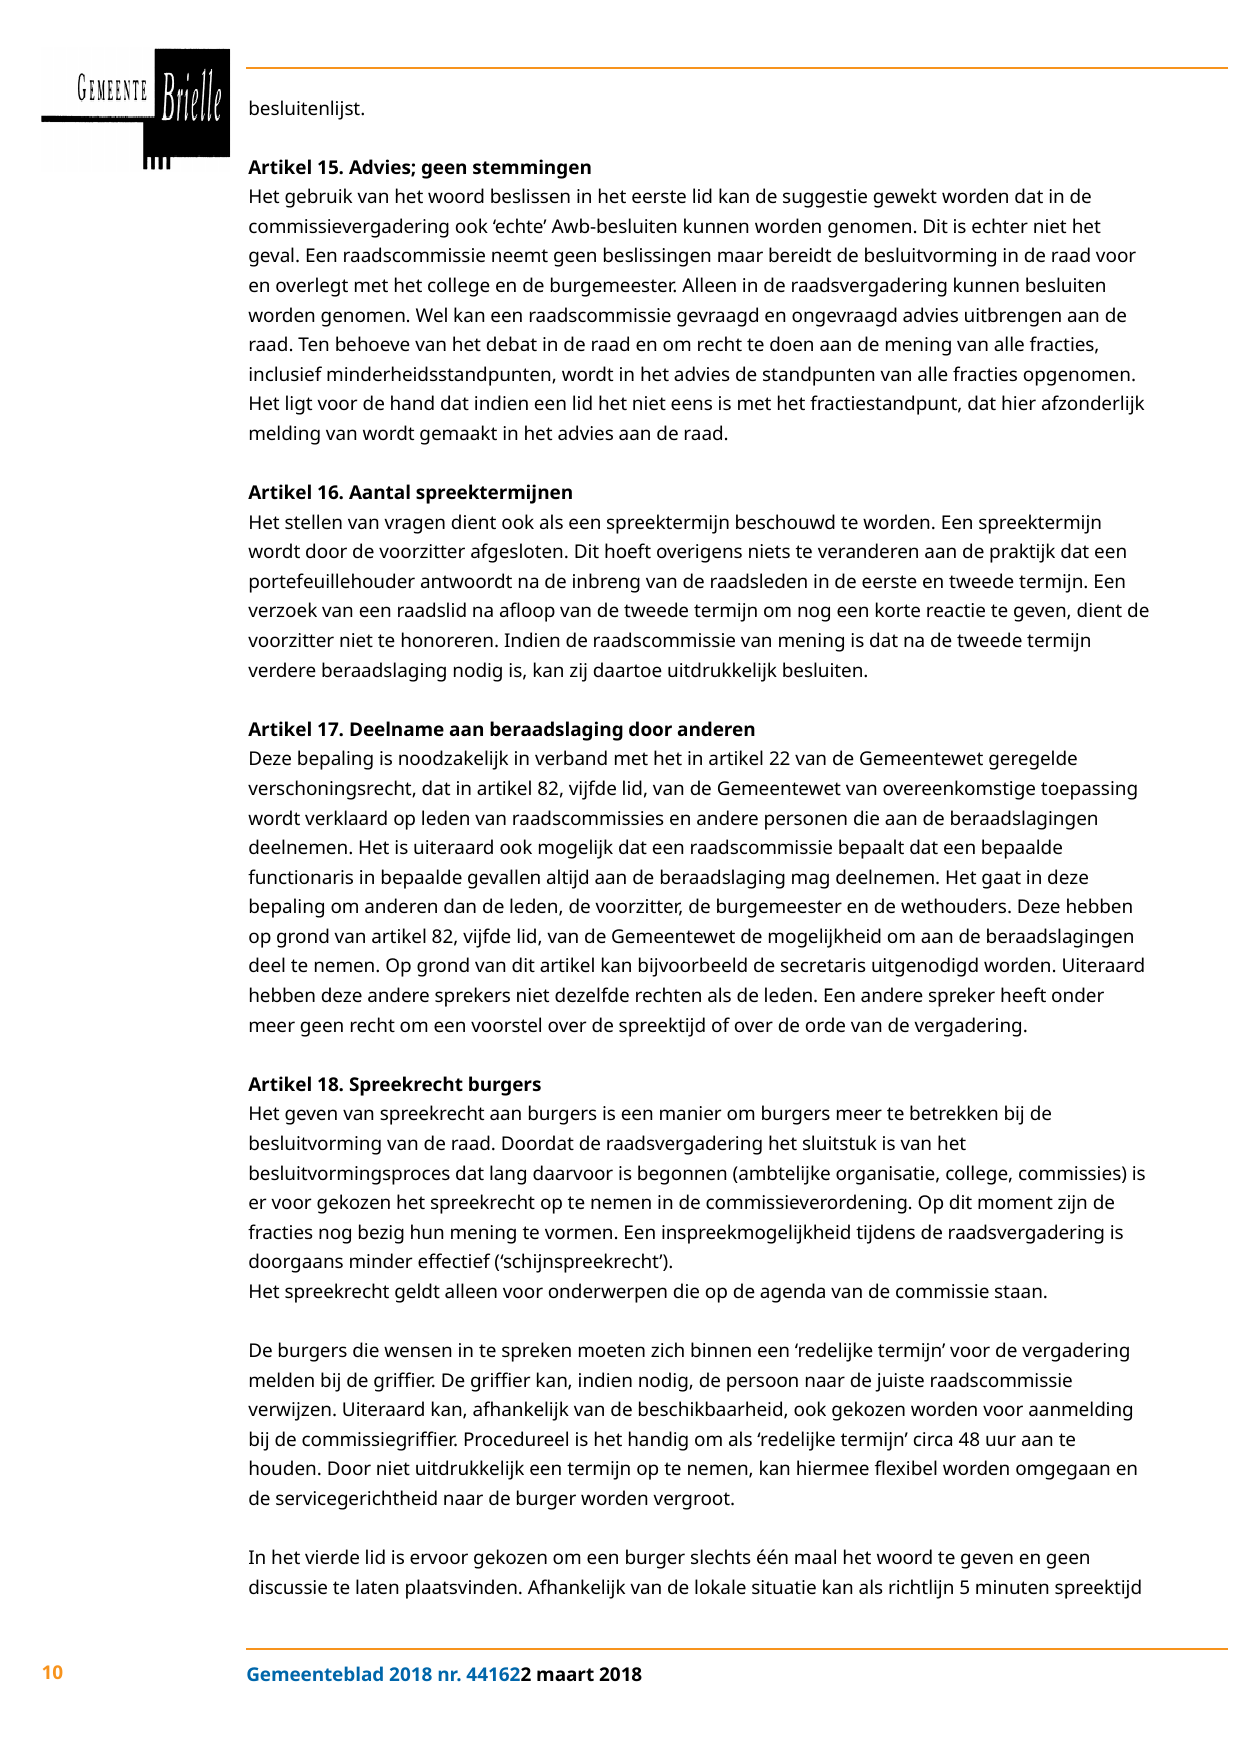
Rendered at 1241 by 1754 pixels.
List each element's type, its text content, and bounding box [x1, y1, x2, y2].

text Deze bepaling is noodzakelijk in verband met het in artikel 22 van de Gemeentewet geregelde verschoningsrecht, dat in artikel 82, vijfde lid, van de Gemeentewet van overeenkomstige toepassing wordt verklaard op leden van raadscommissies en andere personen die aan de beraadslagingen deelnemen. Het is uiteraard ook mogelijk dat een raadscommissie bepaalt dat een bepaalde functionaris in bepaalde gevallen altijd aan de beraadslaging mag deelnemen. Het gaat in deze bepaling om anderen dan de leden, de voorzitter, de burgemeester en de wethouders. Deze hebben op grond van artikel 82, vijfde lid, van de Gemeentewet de mogelijkheid om aan de beraadslagingen deel te nemen. Op grond van dit artikel kan bijvoorbeeld de secretaris uitgenodigd worden. Uiteraard hebben deze andere sprekers niet dezelfde rechten als de leden. Een andere spreker heeft onder meer geen recht om een voorstel over de spreektijd of over de orde van de vergadering. [248, 746, 1152, 1038]
text Het gebruik van het woord beslissen in het eerste lid kan de suggestie gewekt worden dat in de commissievergadering ook ‘echte’ Awb-besluiten kunnen worden genomen. Dit is echter niet het geval. Een raadscommissie neemt geen beslissingen maar bereidt de besluitvorming in de raad voor en overlegt met het college en de burgemeester. Alleen in de raadsvergadering kunnen besluiten worden genomen. Wel kan een raadscommissie gevraagd en ongevraagd advies uitbrengen aan de raad. Ten behoeve van het debat in de raad en om recht te doen aan de mening van alle fracties, inclusief minderheidsstandpunten, wordt in het advies de standpunten van alle fracties opgenomen. Het ligt voor de hand dat indien een lid het niet eens is met het fractiestandpunt, dat hier afzonderlijk melding van wordt gemaakt in het advies aan de raad. [248, 183, 1152, 446]
text Het stellen van vragen dient ook als een spreektermijn beschouwd te worden. Een spreektermijn wordt door de voorzitter afgesloten. Dit hoeft overigens niets te veranderen aan de praktijk dat een portefeuillehouder antwoordt na de inbreng van de raadsleden in de eerste en tweede termijn. Een verzoek van een raadslid na afloop van de tweede termijn om nog een korte reactie te geven, dient de voorzitter niet te honoreren. Indien de raadscommissie van mening is dat na de tweede termijn verdere beraadslaging nodig is, kan zij daartoe uitdrukkelijk besluiten. [248, 509, 1152, 683]
picture [41, 47, 231, 172]
text Artikel 17. Deelname aan beraadslaging door anderen [248, 716, 1152, 742]
text In het vierde lid is ervoor gekozen om een burger slechts één maal het woord te geven en geen discussie te laten plaatsvinden. Afhankelijk van de lokale situatie kan als richtlijn 5 minuten spreektijd [248, 1544, 1152, 1600]
text Het geven van spreekrecht aan burgers is een manier om burgers meer te betrekken bij de besluitvorming van de raad. Doordat de raadsvergadering het sluitstuk is van het besluitvormingsproces dat lang daarvoor is begonnen (ambtelijke organisatie, college, commissies) is er voor gekozen het spreekrecht op te nemen in de commissieverordening. Op dit moment zijn de fracties nog bezig hun mening te vormen. Een inspreekmogelijkheid tijdens de raadsvergadering is doorgaans minder effectief (‘schijnspreekrecht’). [248, 1101, 1152, 1274]
text Artikel 18. Spreekrecht burgers [248, 1071, 1152, 1097]
text besluitenlijst. [248, 95, 1152, 121]
text Artikel 16. Aantal spreektermijnen [248, 479, 1152, 505]
text Artikel 15. Advies; geen stemmingen [248, 154, 1152, 180]
text Het spreekrecht geldt alleen voor onderwerpen die op de agenda van de commissie staan. [248, 1278, 1152, 1304]
text De burgers die wensen in te spreken moeten zich binnen een ‘redelijke termijn’ voor de vergadering melden bij de griffier. De griffier kan, indien nodig, de persoon naar de juiste raadscommissie verwijzen. Uiteraard kan, afhankelijk van de beschikbaarheid, ook gekozen worden voor aanmelding bij de commissiegriffier. Procedureel is het handig om als ‘redelijke termijn’ circa 48 uur aan te houden. Door niet uitdrukkelijk een termijn op te nemen, kan hiermee flexibel worden omgegaan en de servicegerichtheid naar de burger worden vergroot. [248, 1337, 1152, 1511]
